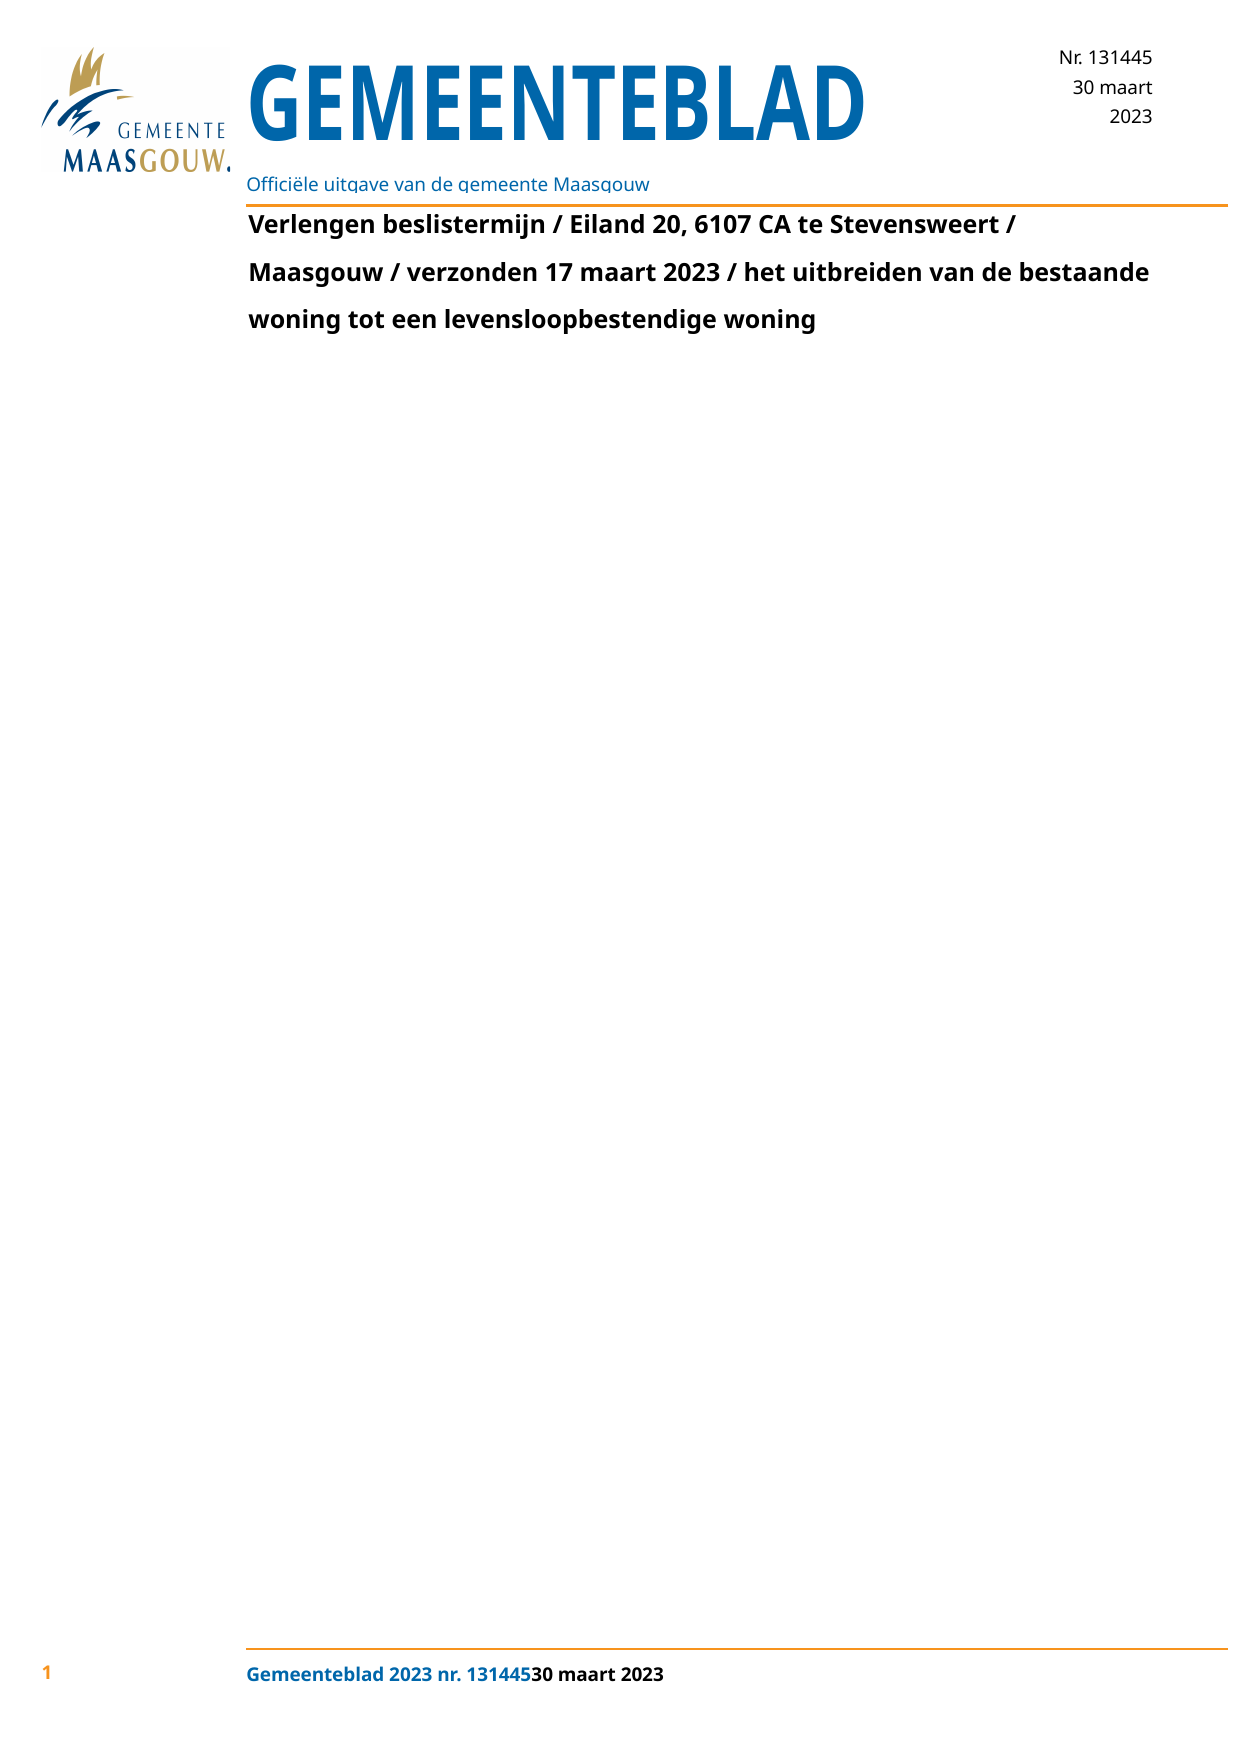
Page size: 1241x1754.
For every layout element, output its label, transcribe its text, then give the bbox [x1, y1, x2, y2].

picture [41, 47, 231, 172]
text Verlengen beslistermijn / Eiland 20, 6107 CA te Stevensweert / Maasgouw / verzonden 17 maart 2023 / het uitbreiden van de bestaande woning tot een levensloopbestendige woning [248, 207, 1152, 336]
